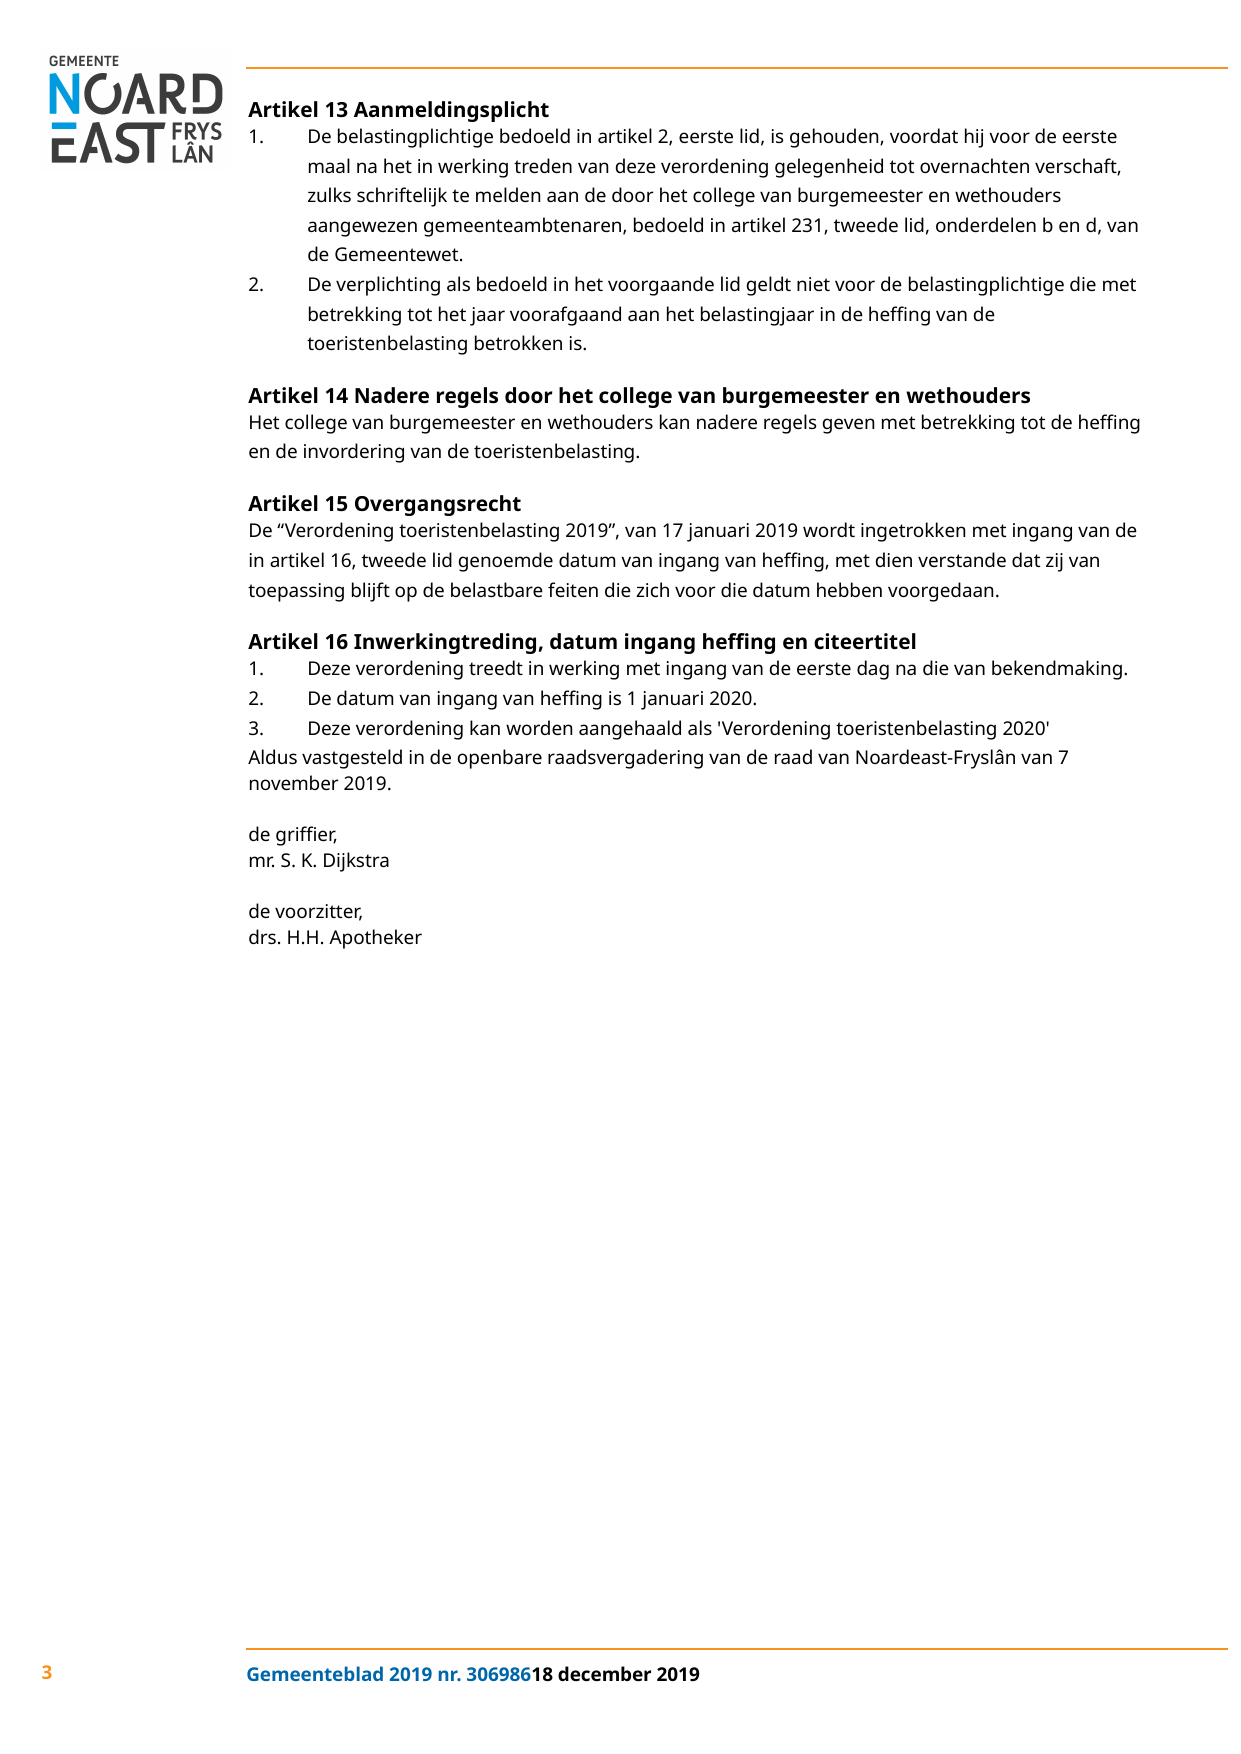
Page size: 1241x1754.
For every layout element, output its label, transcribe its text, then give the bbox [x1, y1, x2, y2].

text Artikel 16 Inwerkingtreding, datum ingang heffing en citeertitel [248, 627, 1152, 656]
text Artikel 14 Nadere regels door het college van burgemeester en wethouders [248, 381, 1152, 409]
text Het college van burgemeester en wethouders kan nadere regels geven met betrekking tot de heffing en de invordering van de toeristenbelasting. [248, 409, 1152, 464]
text drs. H.H. Apotheker [248, 924, 1152, 950]
text De “Verordening toeristenbelasting 2019”, van 17 januari 2019 wordt ingetrokken met ingang van de in artikel 16, tweede lid genoemde datum van ingang van heffing, met dien verstande dat zij van toepassing blijft op de belastbare feiten die zich voor die datum hebben voorgedaan. [248, 518, 1152, 602]
text de griffier, [248, 822, 1152, 847]
text de voorzitter, [248, 899, 1152, 924]
list Deze verordening kan worden aangehaald als 'Verordening toeristenbelasting 2020' [248, 715, 1152, 741]
text Artikel 15 Overgangsrecht [248, 489, 1152, 518]
list Deze verordening treedt in werking met ingang van de eerste dag na die van bekendmaking. [248, 656, 1152, 681]
list De datum van ingang van heffing is 1 januari 2020. [248, 685, 1152, 711]
list De verplichting als bedoeld in het voorgaande lid geldt niet voor de belastingplichtige die met betrekking tot het jaar voorafgaand aan het belastingjaar in de heffing van de toeristenbelasting betrokken is. [248, 271, 1152, 356]
picture [41, 47, 231, 172]
text Aldus vastgesteld in de openbare raadsvergadering van de raad van Noardeast-Fryslân van 7 november 2019. [248, 744, 1152, 796]
text Artikel 13 Aanmeldingsplicht [248, 95, 1152, 123]
list De belastingplichtige bedoeld in artikel 2, eerste lid, is gehouden, voordat hij voor de eerste maal na het in werking treden van deze verordening gelegenheid tot overnachten verschaft, zulks schriftelijk te melden aan de door het college van burgemeester en wethouders aangewezen gemeenteambtenaren, bedoeld in artikel 231, tweede lid, onderdelen b en d, van de Gemeentewet. [248, 123, 1152, 267]
text mr. S. K. Dijkstra [248, 847, 1152, 873]
